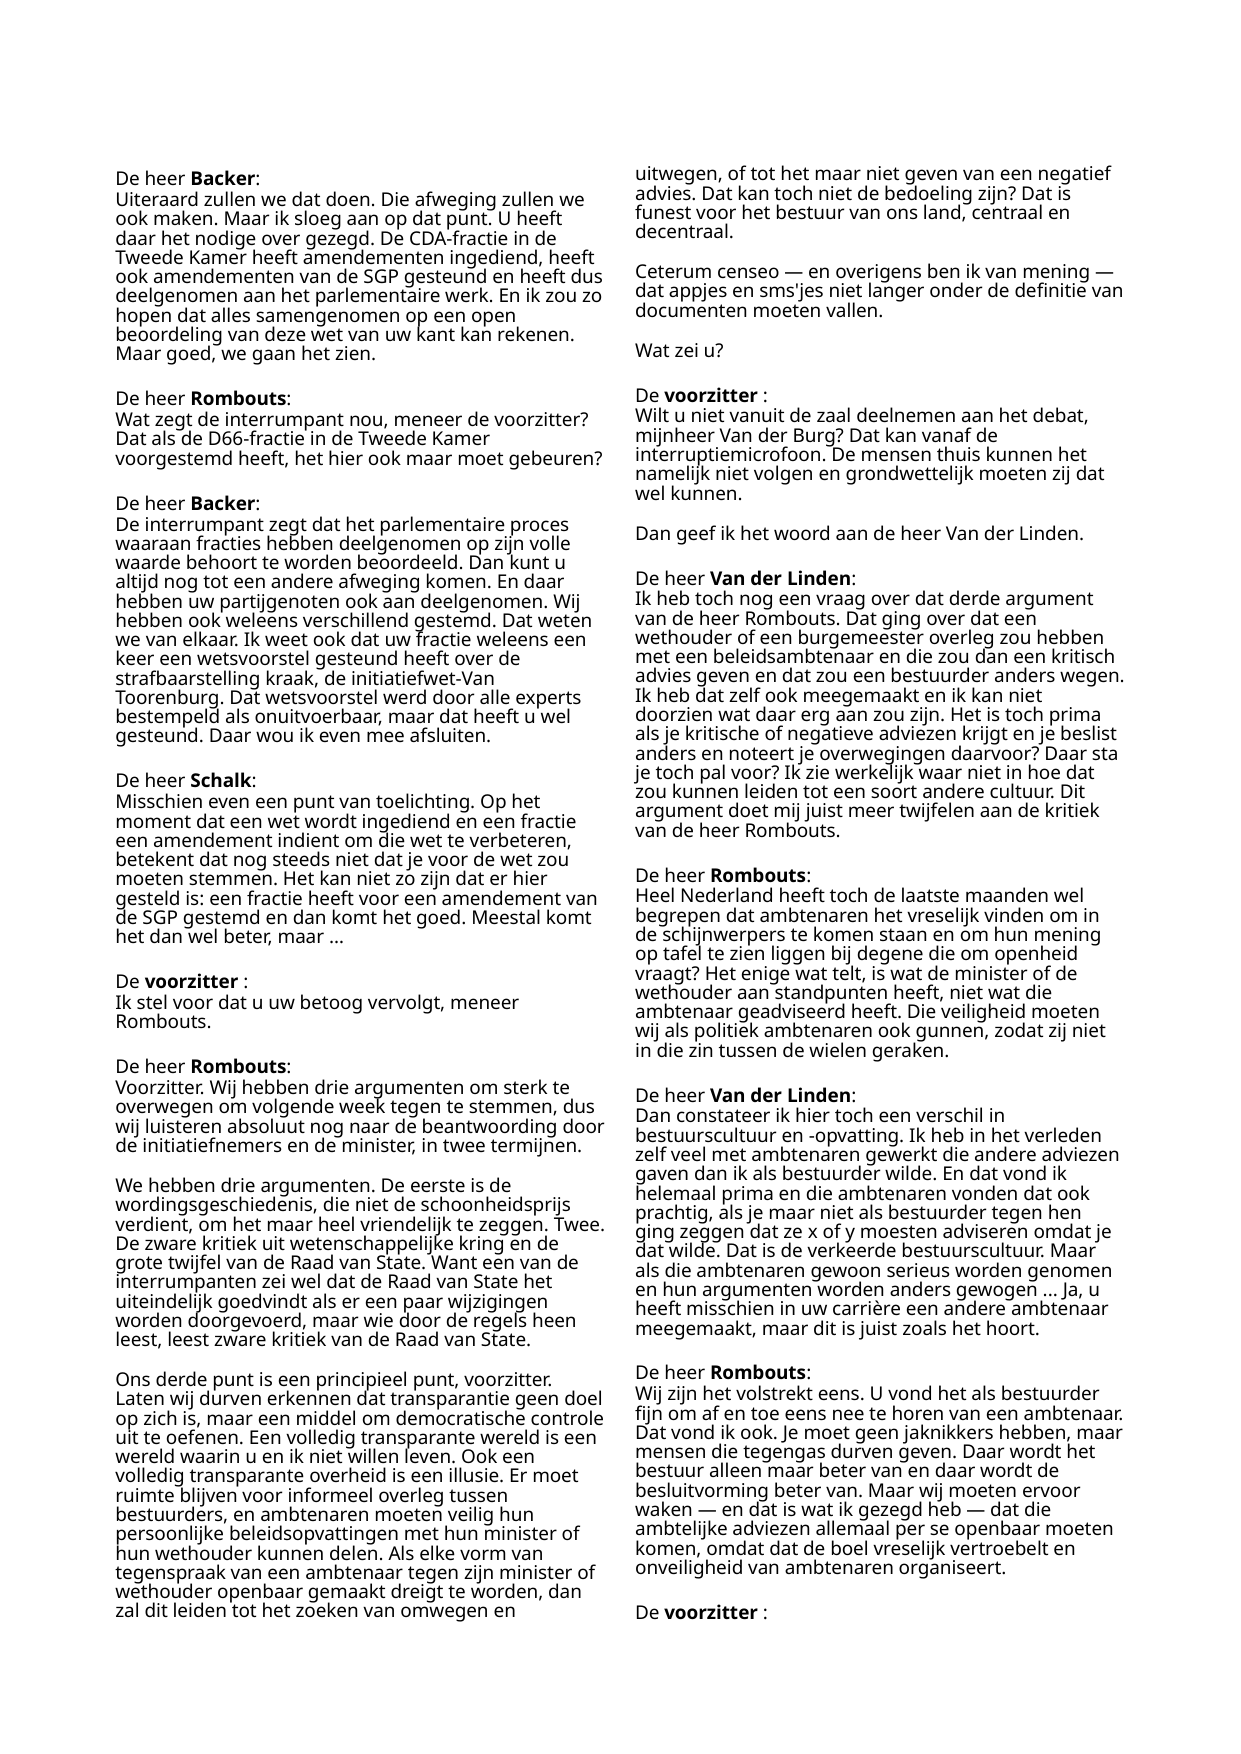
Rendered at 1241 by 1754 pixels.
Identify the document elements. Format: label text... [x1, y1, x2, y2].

text De voorzitter : [635, 1599, 1125, 1624]
text De voorzitter : [635, 382, 1125, 407]
text De heer Rombouts: [635, 862, 1125, 887]
text De interrumpant zegt dat het parlementaire proces waaraan fracties hebben deelgenomen op zijn volle waarde behoort te worden beoordeeld. Dan kunt u altijd nog tot een andere afweging komen. En daar hebben uw partijgenoten ook aan deelgenomen. Wij hebben ook weleens verschillend gestemd. Dat weten we van elkaar. Ik weet ook dat uw fractie weleens een keer een wetsvoorstel gesteund heeft over de strafbaarstelling kraak, de initiatiefwet-Van Toorenburg. Dat wetsvoorstel werd door alle experts bestempeld als onuitvoerbaar, maar dat heeft u wel gesteund. Daar wou ik even mee afsluiten. [115, 516, 605, 747]
text Wij zijn het volstrekt eens. U vond het als bestuurder fijn om af en toe eens nee te horen van een ambtenaar. Dat vond ik ook. Je moet geen jaknikkers hebben, maar mensen die tegengas durven geven. Daar wordt het bestuur alleen maar beter van en daar wordt de besluitvorming beter van. Maar wij moeten ervoor waken — en dat is wat ik gezegd heb — dat die ambtelijke adviezen allemaal per se openbaar moeten komen, omdat dat de boel vreselijk vertroebelt en onveiligheid van ambtenaren organiseert. [635, 1385, 1125, 1578]
text Dan geef ik het woord aan de heer Van der Linden. [635, 524, 1125, 544]
text Voorzitter. Wij hebben drie argumenten om sterk te overwegen om volgende week tegen te stemmen, dus wij luisteren absoluut nog naar de beantwoording door de initiatiefnemers en de minister, in twee termijnen. [115, 1079, 605, 1156]
text Dan constateer ik hier toch een verschil in bestuurscultuur en -opvatting. Ik heb in het verleden zelf veel met ambtenaren gewerkt die andere adviezen gaven dan ik als bestuurder wilde. En dat vond ik helemaal prima en die ambtenaren vonden dat ook prachtig, als je maar niet als bestuurder tegen hen ging zeggen dat ze x of y moesten adviseren omdat je dat wilde. Dat is de verkeerde bestuurscultuur. Maar als die ambtenaren gewoon serieus worden genomen en hun argumenten worden anders gewogen ... Ja, u heeft misschien in uw carrière een andere ambtenaar meegemaakt, maar dit is juist zoals het hoort. [635, 1107, 1125, 1339]
text De heer Schalk: [115, 768, 605, 793]
text Wat zei u? [635, 342, 1125, 361]
text De heer Backer: [115, 490, 605, 516]
text De heer Rombouts: [635, 1359, 1125, 1385]
text Ik stel voor dat u uw betoog vervolgt, meneer Rombouts. [115, 994, 605, 1033]
text De heer Rombouts: [115, 385, 605, 411]
text De voorzitter : [115, 968, 605, 994]
text De heer Backer: [115, 165, 605, 191]
text Heel Nederland heeft toch de laatste maanden wel begrepen dat ambtenaren het vreselijk vinden om in de schijnwerpers te komen staan en om hun mening op tafel te zien liggen bij degene die om openheid vraagt? Het enige wat telt, is wat de minister of de wethouder aan standpunten heeft, niet wat die ambtenaar geadviseerd heeft. Die veiligheid moeten wij als politiek ambtenaren ook gunnen, zodat zij niet in die zin tussen de wielen geraken. [635, 887, 1125, 1061]
text We hebben drie argumenten. De eerste is de wordingsgeschiedenis, die niet de schoonheidsprijs verdient, om het maar heel vriendelijk te zeggen. Twee. De zware kritiek uit wetenschappelijke kring en de grote twijfel van de Raad van State. Want een van de interrumpanten zei wel dat de Raad van State het uiteindelijk goedvindt als er een paar wijzigingen worden doorgevoerd, maar wie door de regels heen leest, leest zware kritiek van de Raad van State. [115, 1177, 605, 1350]
text Ik heb toch nog een vraag over dat derde argument van de heer Rombouts. Dat ging over dat een wethouder of een burgemeester overleg zou hebben met een beleidsambtenaar en die zou dan een kritisch advies geven en dat zou een bestuurder anders wegen. Ik heb dat zelf ook meegemaakt en ik kan niet doorzien wat daar erg aan zou zijn. Het is toch prima als je kritische of negatieve adviezen krijgt en je beslist anders en noteert je overwegingen daarvoor? Daar sta je toch pal voor? Ik zie werkelijk waar niet in hoe dat zou kunnen leiden tot een soort andere cultuur. Dit argument doet mij juist meer twijfelen aan de kritiek van de heer Rombouts. [635, 590, 1125, 841]
text Wat zegt de interrumpant nou, meneer de voorzitter? Dat als de D66-fractie in de Tweede Kamer voorgestemd heeft, het hier ook maar moet gebeuren? [115, 411, 605, 469]
text Wilt u niet vanuit de zaal deelnemen aan het debat, mijnheer Van der Burg? Dat kan vanaf de interruptiemicrofoon. De mensen thuis kunnen het namelijk niet volgen en grondwettelijk moeten zij dat wel kunnen. [635, 407, 1125, 504]
text De heer Rombouts: [115, 1053, 605, 1079]
text Misschien even een punt van toelichting. Op het moment dat een wet wordt ingediend en een fractie een amendement indient om die wet te verbeteren, betekent dat nog steeds niet dat je voor de wet zou moeten stemmen. Het kan niet zo zijn dat er hier gesteld is: een fractie heeft voor een amendement van de SGP gestemd en dan komt het goed. Meestal komt het dan wel beter, maar … [115, 793, 605, 947]
text De heer Van der Linden: [635, 565, 1125, 590]
text De heer Van der Linden: [635, 1082, 1125, 1107]
text Ceterum censeo — en overigens ben ik van mening — dat appjes en sms'jes niet langer onder de definitie van documenten moeten vallen. [635, 263, 1125, 321]
text uitwegen, of tot het maar niet geven van een negatief advies. Dat kan toch niet de bedoeling zijn? Dat is funest voor het bestuur van ons land, centraal en decentraal. [635, 165, 1125, 242]
text Ons derde punt is een principieel punt, voorzitter. Laten wij durven erkennen dat transparantie geen doel op zich is, maar een middel om democratische controle uit te oefenen. Een volledig transparante wereld is een wereld waarin u en ik niet willen leven. Ook een volledig transparante overheid is een illusie. Er moet ruimte blijven voor informeel overleg tussen bestuurders, en ambtenaren moeten veilig hun persoonlijke beleidsopvattingen met hun minister of hun wethouder kunnen delen. Als elke vorm van tegenspraak van een ambtenaar tegen zijn minister of wethouder openbaar gemaakt dreigt te worden, dan zal dit leiden tot het zoeken van omwegen en [115, 1371, 605, 1622]
text Uiteraard zullen we dat doen. Die afweging zullen we ook maken. Maar ik sloeg aan op dat punt. U heeft daar het nodige over gezegd. De CDA-fractie in de Tweede Kamer heeft amendementen ingediend, heeft ook amendementen van de SGP gesteund en heeft dus deelgenomen aan het parlementaire werk. En ik zou zo hopen dat alles samengenomen op een open beoordeling van deze wet van uw kant kan rekenen. Maar goed, we gaan het zien. [115, 191, 605, 364]
